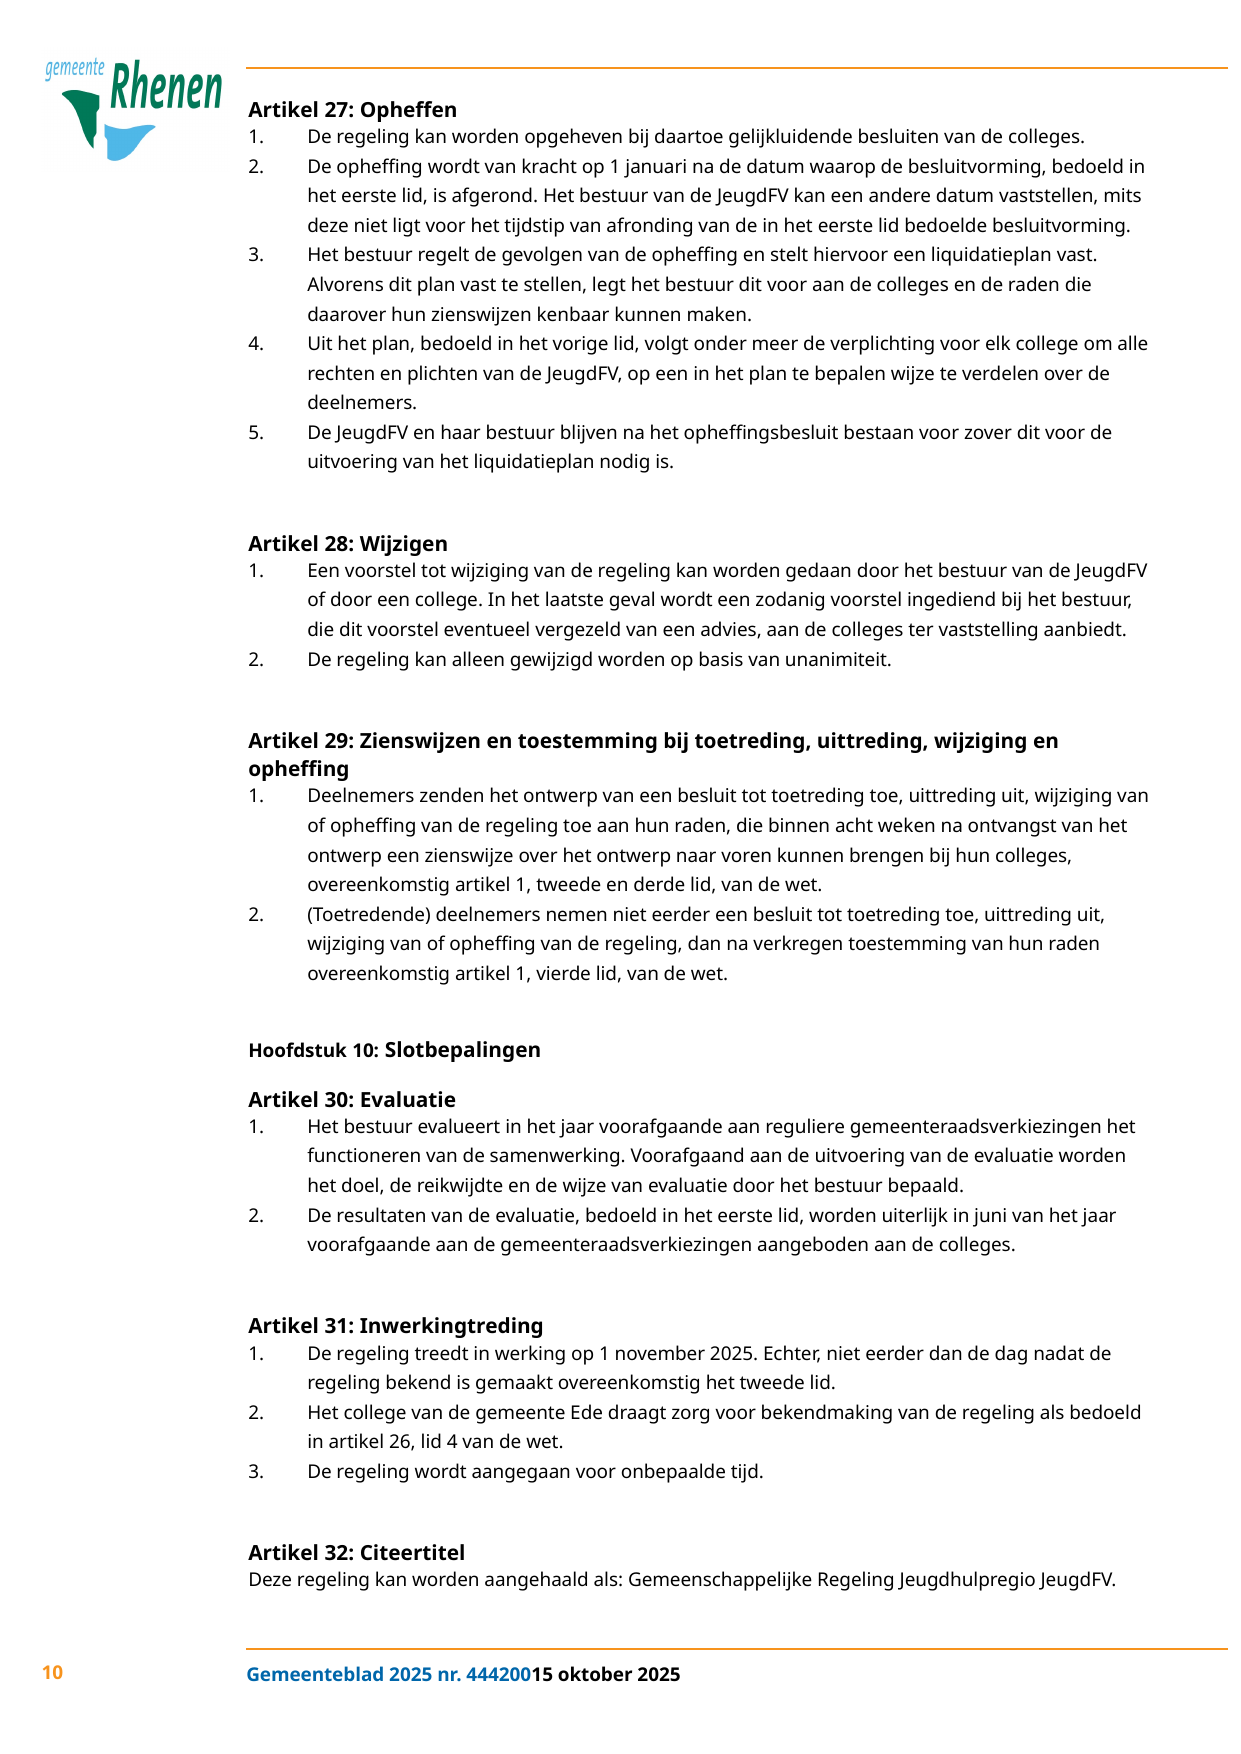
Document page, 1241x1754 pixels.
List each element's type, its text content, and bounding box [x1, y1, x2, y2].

list Het bestuur regelt de gevolgen van de opheffing en stelt hiervoor een liquidatieplan vast. Alvorens dit plan vast te stellen, legt het bestuur dit voor aan de colleges en de raden die daarover hun zienswijzen kenbaar kunnen maken. [248, 242, 1152, 326]
list De regeling kan alleen gewijzigd worden op basis van unanimiteit. [248, 646, 1152, 672]
text Artikel 32: Citeertitel [248, 1538, 1152, 1567]
text Hoofdstuk 10: Slotbepalingen [248, 1035, 1152, 1064]
list Uit het plan, bedoeld in het vorige lid, volgt onder meer de verplichting voor elk college om alle rechten en plichten van de JeugdFV, op een in het plan te bepalen wijze te verdelen over de deelnemers. [248, 330, 1152, 415]
text Artikel 27: Opheffen [248, 95, 1152, 123]
list De regeling treedt in werking op 1 november 2025. Echter, niet eerder dan de dag nadat de regeling bekend is gemaakt overeenkomstig het tweede lid. [248, 1340, 1152, 1395]
list De opheffing wordt van kracht op 1 januari na de datum waarop de besluitvorming, bedoeld in het eerste lid, is afgerond. Het bestuur van de JeugdFV kan een andere datum vaststellen, mits deze niet ligt voor het tijdstip van afronding van de in het eerste lid bedoelde besluitvorming. [248, 153, 1152, 238]
text Artikel 31: Inwerkingtreding [248, 1311, 1152, 1340]
list De JeugdFV en haar bestuur blijven na het opheffingsbesluit bestaan voor zover dit voor de uitvoering van het liquidatieplan nodig is. [248, 419, 1152, 474]
text Artikel 30: Evaluatie [248, 1085, 1152, 1113]
list De regeling kan worden opgeheven bij daartoe gelijkluidende besluiten van de colleges. [248, 123, 1152, 149]
list Het college van de gemeente Ede draagt zorg voor bekendmaking van de regeling als bedoeld in artikel 26, lid 4 van de wet. [248, 1399, 1152, 1454]
list Deelnemers zenden het ontwerp van een besluit tot toetreding toe, uittreding uit, wijziging van of opheffing van de regeling toe aan hun raden, die binnen acht weken na ontvangst van het ontwerp een zienswijze over het ontwerp naar voren kunnen brengen bij hun colleges, overeenkomstig artikel 1, tweede en derde lid, van de wet. [248, 783, 1152, 897]
text Artikel 29: Zienswijzen en toestemming bij toetreding, uittreding, wijziging en opheffing [248, 726, 1152, 783]
list (Toetredende) deelnemers nemen niet eerder een besluit tot toetreding toe, uittreding uit, wijziging van of opheffing van de regeling, dan na verkregen toestemming van hun raden overeenkomstig artikel 1, vierde lid, van de wet. [248, 901, 1152, 986]
list De resultaten van de evaluatie, bedoeld in het eerste lid, worden uiterlijk in juni van het jaar voorafgaande aan de gemeenteraadsverkiezingen aangeboden aan de colleges. [248, 1202, 1152, 1257]
list De regeling wordt aangegaan voor onbepaalde tijd. [248, 1458, 1152, 1484]
picture [41, 47, 231, 172]
text Artikel 28: Wijzigen [248, 529, 1152, 557]
list Het bestuur evalueert in het jaar voorafgaande aan reguliere gemeenteraadsverkiezingen het functioneren van de samenwerking. Voorafgaand aan de uitvoering van de evaluatie worden het doel, de reikwijdte en de wijze van evaluatie door het bestuur bepaald. [248, 1113, 1152, 1198]
text Deze regeling kan worden aangehaald als: Gemeenschappelijke Regeling Jeugdhulpregio JeugdFV. [248, 1567, 1152, 1592]
list Een voorstel tot wijziging van de regeling kan worden gedaan door het bestuur van de JeugdFV of door een college. In het laatste geval wordt een zodanig voorstel ingediend bij het bestuur, die dit voorstel eventueel vergezeld van een advies, aan de colleges ter vaststelling aanbiedt. [248, 557, 1152, 642]
